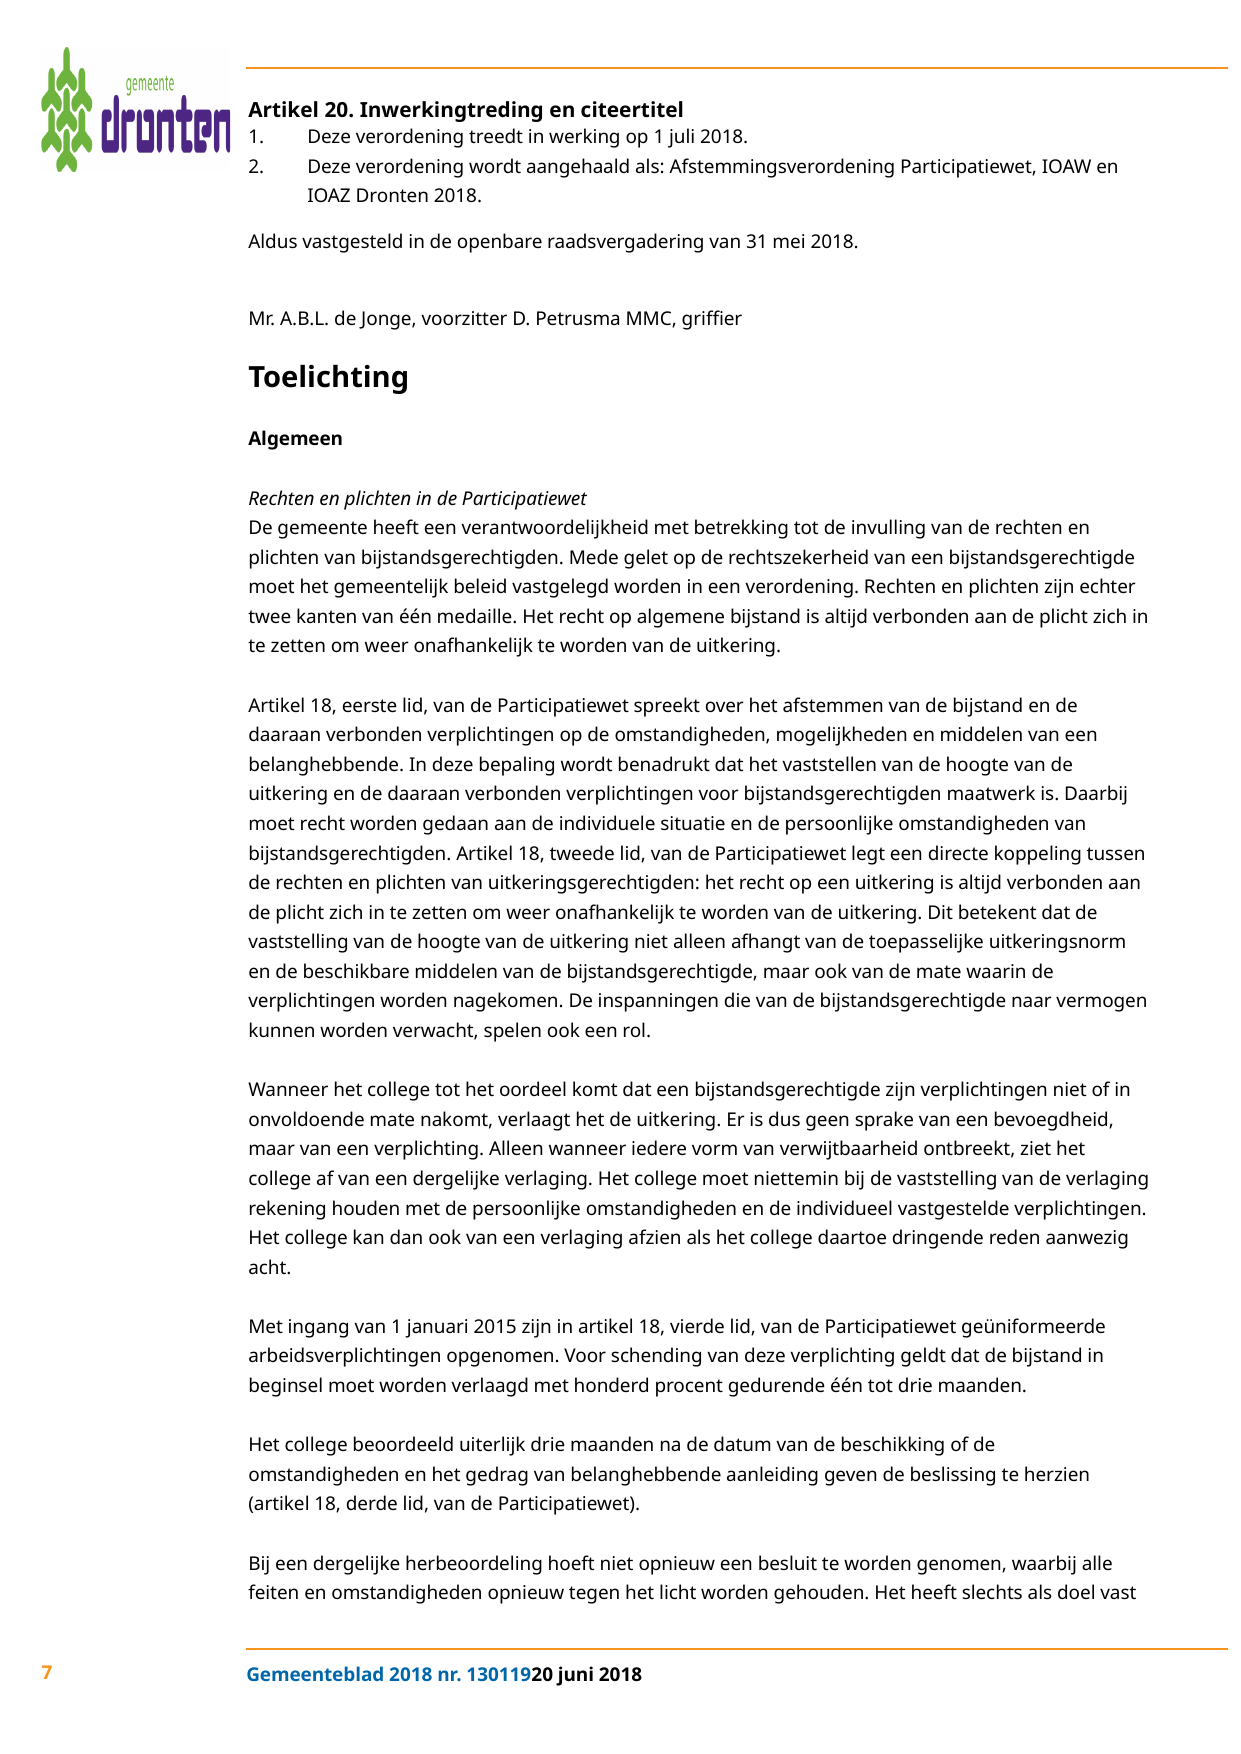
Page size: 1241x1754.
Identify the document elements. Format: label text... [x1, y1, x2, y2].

text Bij een dergelijke herbeoordeling hoeft niet opnieuw een besluit te worden genomen, waarbij alle feiten en omstandigheden opnieuw tegen het licht worden gehouden. Het heeft slechts als doel vast [248, 1550, 1152, 1605]
text Met ingang van 1 januari 2015 zijn in artikel 18, vierde lid, van de Participatiewet geüniformeerde arbeidsverplichtingen opgenomen. Voor schending van deze verplichting geldt dat de bijstand in beginsel moet worden verlaagd met honderd procent gedurende één tot drie maanden. [248, 1313, 1152, 1398]
text Algemeen [248, 426, 1152, 451]
list Deze verordening wordt aangehaald als: Afstemmingsverordening Participatiewet, IOAW en IOAZ Dronten 2018. [248, 153, 1152, 208]
text Toelichting [248, 357, 1152, 396]
picture [41, 47, 231, 172]
text Rechten en plichten in de Participatiewet [248, 485, 1152, 510]
text Artikel 20. Inwerkingtreding en citeertitel [248, 95, 1152, 123]
list Deze verordening treedt in werking op 1 juli 2018. [248, 123, 1152, 149]
text Wanneer het college tot het oordeel komt dat een bijstandsgerechtigde zijn verplichtingen niet of in onvoldoende mate nakomt, verlaagt het de uitkering. Er is dus geen sprake van een bevoegdheid, maar van een verplichting. Alleen wanneer iedere vorm van verwijtbaarheid ontbreekt, ziet het college af van een dergelijke verlaging. Het college moet niettemin bij de vaststelling van de verlaging rekening houden met de persoonlijke omstandigheden en de individueel vastgestelde verplichtingen. Het college kan dan ook van een verlaging afzien als het college daartoe dringende reden aanwezig acht. [248, 1076, 1152, 1279]
text Aldus vastgesteld in de openbare raadsvergadering van 31 mei 2018. [248, 228, 1152, 254]
text Artikel 18, eerste lid, van de Participatiewet spreekt over het afstemmen van de bijstand en de daaraan verbonden verplichtingen op de omstandigheden, mogelijkheden en middelen van een belanghebbende. In deze bepaling wordt benadrukt dat het vaststellen van de hoogte van de uitkering en de daaraan verbonden verplichtingen voor bijstandsgerechtigden maatwerk is. Daarbij moet recht worden gedaan aan de individuele situatie en de persoonlijke omstandigheden van bijstandsgerechtigden. Artikel 18, tweede lid, van de Participatiewet legt een directe koppeling tussen de rechten en plichten van uitkeringsgerechtigden: het recht op een uitkering is altijd verbonden aan de plicht zich in te zetten om weer onafhankelijk te worden van de uitkering. Dit betekent dat de vaststelling van de hoogte van de uitkering niet alleen afhangt van de toepasselijke uitkeringsnorm en de beschikbare middelen van de bijstandsgerechtigde, maar ook van de mate waarin de verplichtingen worden nagekomen. De inspanningen die van de bijstandsgerechtigde naar vermogen kunnen worden verwacht, spelen ook een rol. [248, 692, 1152, 1043]
text Mr. A.B.L. de Jonge, voorzitter D. Petrusma MMC, griffier [248, 305, 1152, 331]
text De gemeente heeft een verantwoordelijkheid met betrekking tot de invulling van de rechten en plichten van bijstandsgerechtigden. Mede gelet op de rechtszekerheid van een bijstandsgerechtigde moet het gemeentelijk beleid vastgelegd worden in een verordening. Rechten en plichten zijn echter twee kanten van één medaille. Het recht op algemene bijstand is altijd verbonden aan de plicht zich in te zetten om weer onafhankelijk te worden van de uitkering. [248, 514, 1152, 658]
text Het college beoordeeld uiterlijk drie maanden na de datum van de beschikking of de omstandigheden en het gedrag van belanghebbende aanleiding geven de beslissing te herzien (artikel 18, derde lid, van de Participatiewet). [248, 1431, 1152, 1516]
